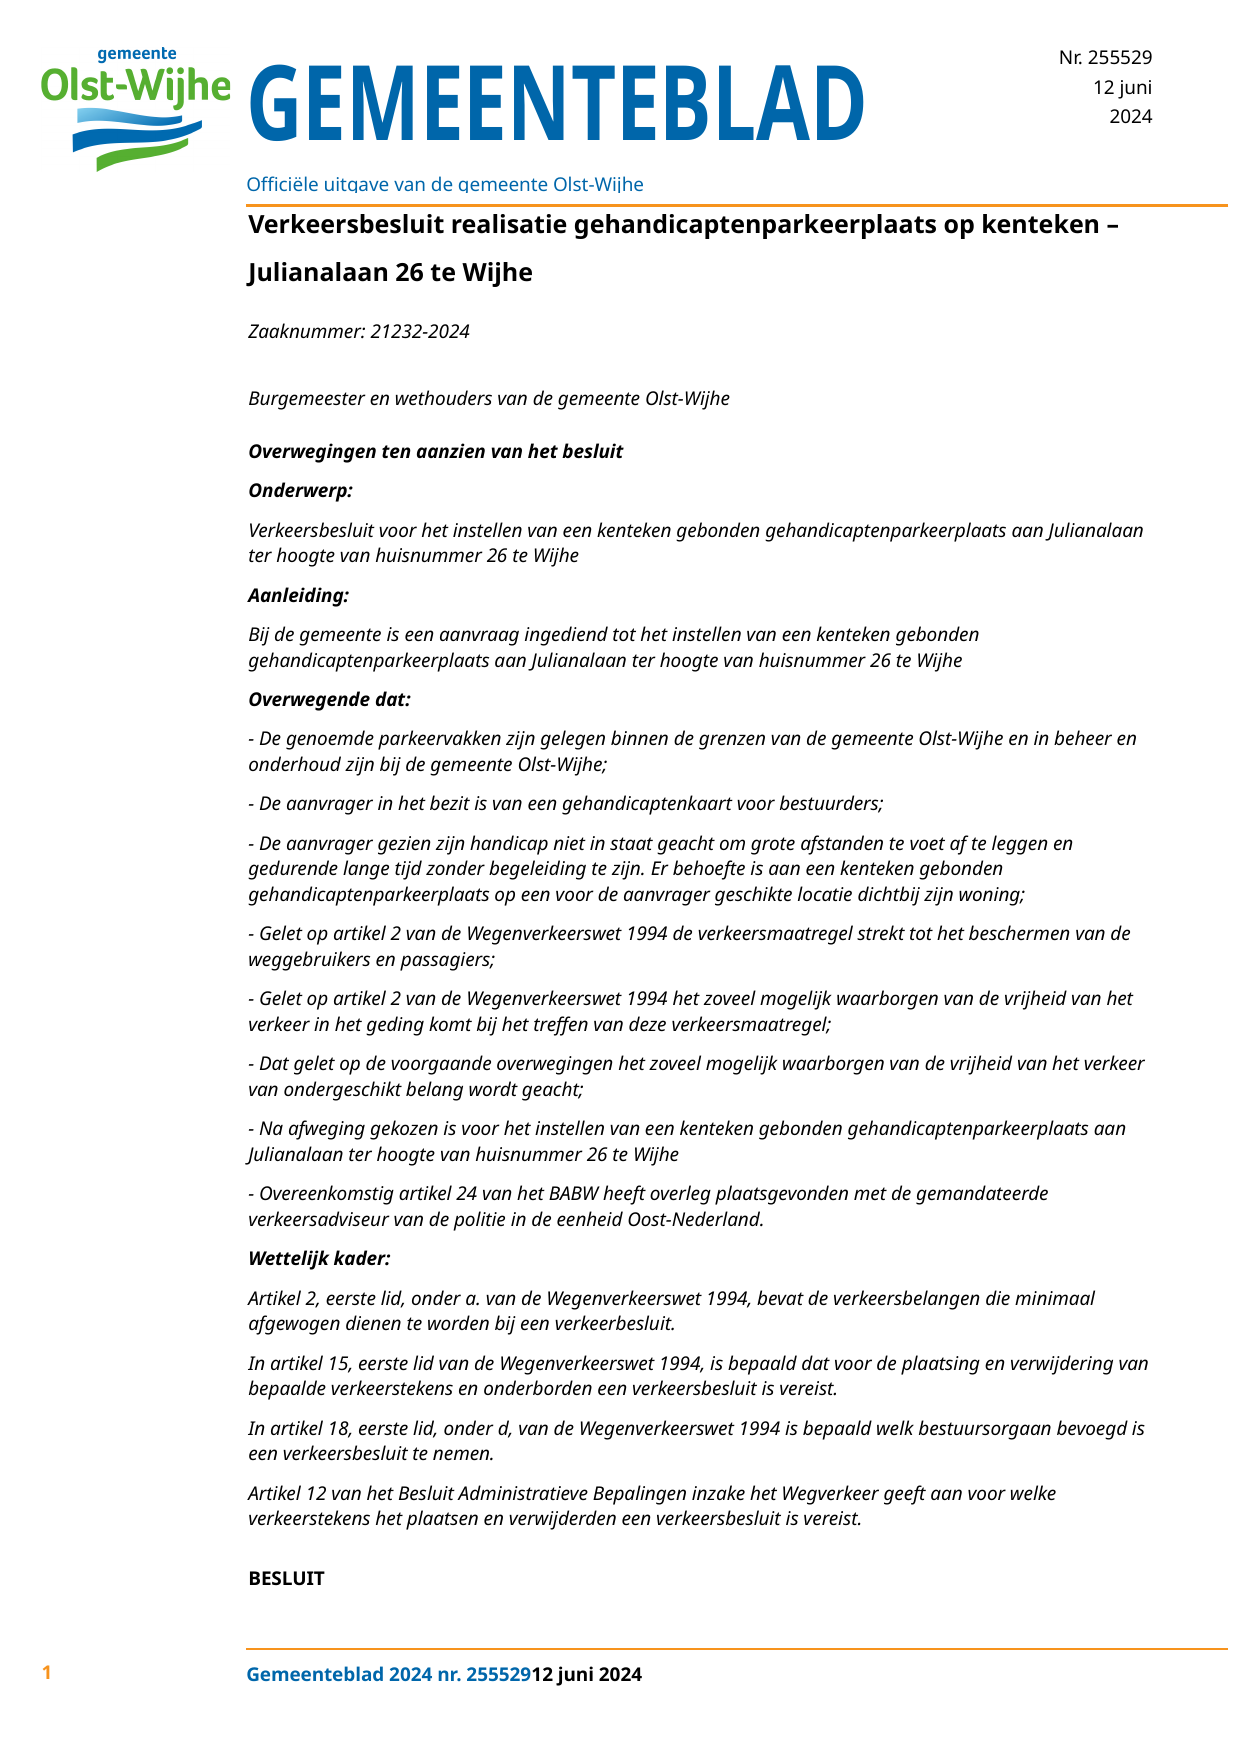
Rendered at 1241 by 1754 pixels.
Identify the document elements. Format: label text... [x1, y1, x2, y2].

text Zaaknummer: 21232-2024 [248, 318, 1152, 344]
text Overwegingen ten aanzien van het besluit [248, 438, 1152, 464]
text Burgemeester en wethouders van de gemeente Olst-Wijhe [248, 386, 1152, 411]
text Verkeersbesluit voor het instellen van een kenteken gebonden gehandicaptenparkeerplaats aan Julianalaan ter hoogte van huisnummer 26 te Wijhe [248, 517, 1152, 568]
text Overwegende dat: [248, 686, 1152, 712]
text Artikel 12 van het Besluit Administratieve Bepalingen inzake het Wegverkeer geeft aan voor welke verkeerstekens het plaatsen en verwijderden een verkeersbesluit is vereist. [248, 1480, 1152, 1531]
text Verkeersbesluit realisatie gehandicaptenparkeerplaats op kenteken – Julianalaan 26 te Wijhe [248, 207, 1152, 288]
text - Gelet op artikel 2 van de Wegenverkeerswet 1994 de verkeersmaatregel strekt tot het beschermen van de weggebruikers en passagiers; [248, 921, 1152, 972]
text - De aanvrager in het bezit is van een gehandicaptenkaart voor bestuurders; [248, 791, 1152, 816]
text - Overeenkomstig artikel 24 van het BABW heeft overleg plaatsgevonden met de gemandateerde verkeersadviseur van de politie in de eenheid Oost-Nederland. [248, 1181, 1152, 1232]
text Artikel 2, eerste lid, onder a. van de Wegenverkeerswet 1994, bevat de verkeersbelangen die minimaal afgewogen dienen te worden bij een verkeerbesluit. [248, 1285, 1152, 1336]
text - De aanvrager gezien zijn handicap niet in staat geacht om grote afstanden te voet af te leggen en gedurende lange tijd zonder begeleiding te zijn. Er behoefte is aan een kenteken gebonden gehandicaptenparkeerplaats op een voor de aanvrager geschikte locatie dichtbij zijn woning; [248, 830, 1152, 907]
text Wettelijk kader: [248, 1246, 1152, 1271]
text In artikel 18, eerste lid, onder d, van de Wegenverkeerswet 1994 is bepaald welk bestuursorgaan bevoegd is een verkeersbesluit te nemen. [248, 1415, 1152, 1466]
text - De genoemde parkeervakken zijn gelegen binnen de grenzen van de gemeente Olst-Wijhe en in beheer en onderhoud zijn bij de gemeente Olst-Wijhe; [248, 726, 1152, 777]
text - Na afweging gekozen is voor het instellen van een kenteken gebonden gehandicaptenparkeerplaats aan Julianalaan ter hoogte van huisnummer 26 te Wijhe [248, 1116, 1152, 1167]
text Aanleiding: [248, 582, 1152, 608]
text BESLUIT [248, 1566, 1152, 1591]
text In artikel 15, eerste lid van de Wegenverkeerswet 1994, is bepaald dat voor de plaatsing en verwijdering van bepaalde verkeerstekens en onderborden een verkeersbesluit is vereist. [248, 1350, 1152, 1401]
text Bij de gemeente is een aanvraag ingediend tot het instellen van een kenteken gebonden gehandicaptenparkeerplaats aan Julianalaan ter hoogte van huisnummer 26 te Wijhe [248, 621, 1152, 673]
text - Gelet op artikel 2 van de Wegenverkeerswet 1994 het zoveel mogelijk waarborgen van de vrijheid van het verkeer in het geding komt bij het treffen van deze verkeersmaatregel; [248, 986, 1152, 1037]
text - Dat gelet op de voorgaande overwegingen het zoveel mogelijk waarborgen van de vrijheid van het verkeer van ondergeschikt belang wordt geacht; [248, 1051, 1152, 1102]
picture [41, 47, 231, 172]
text Onderwerp: [248, 478, 1152, 503]
